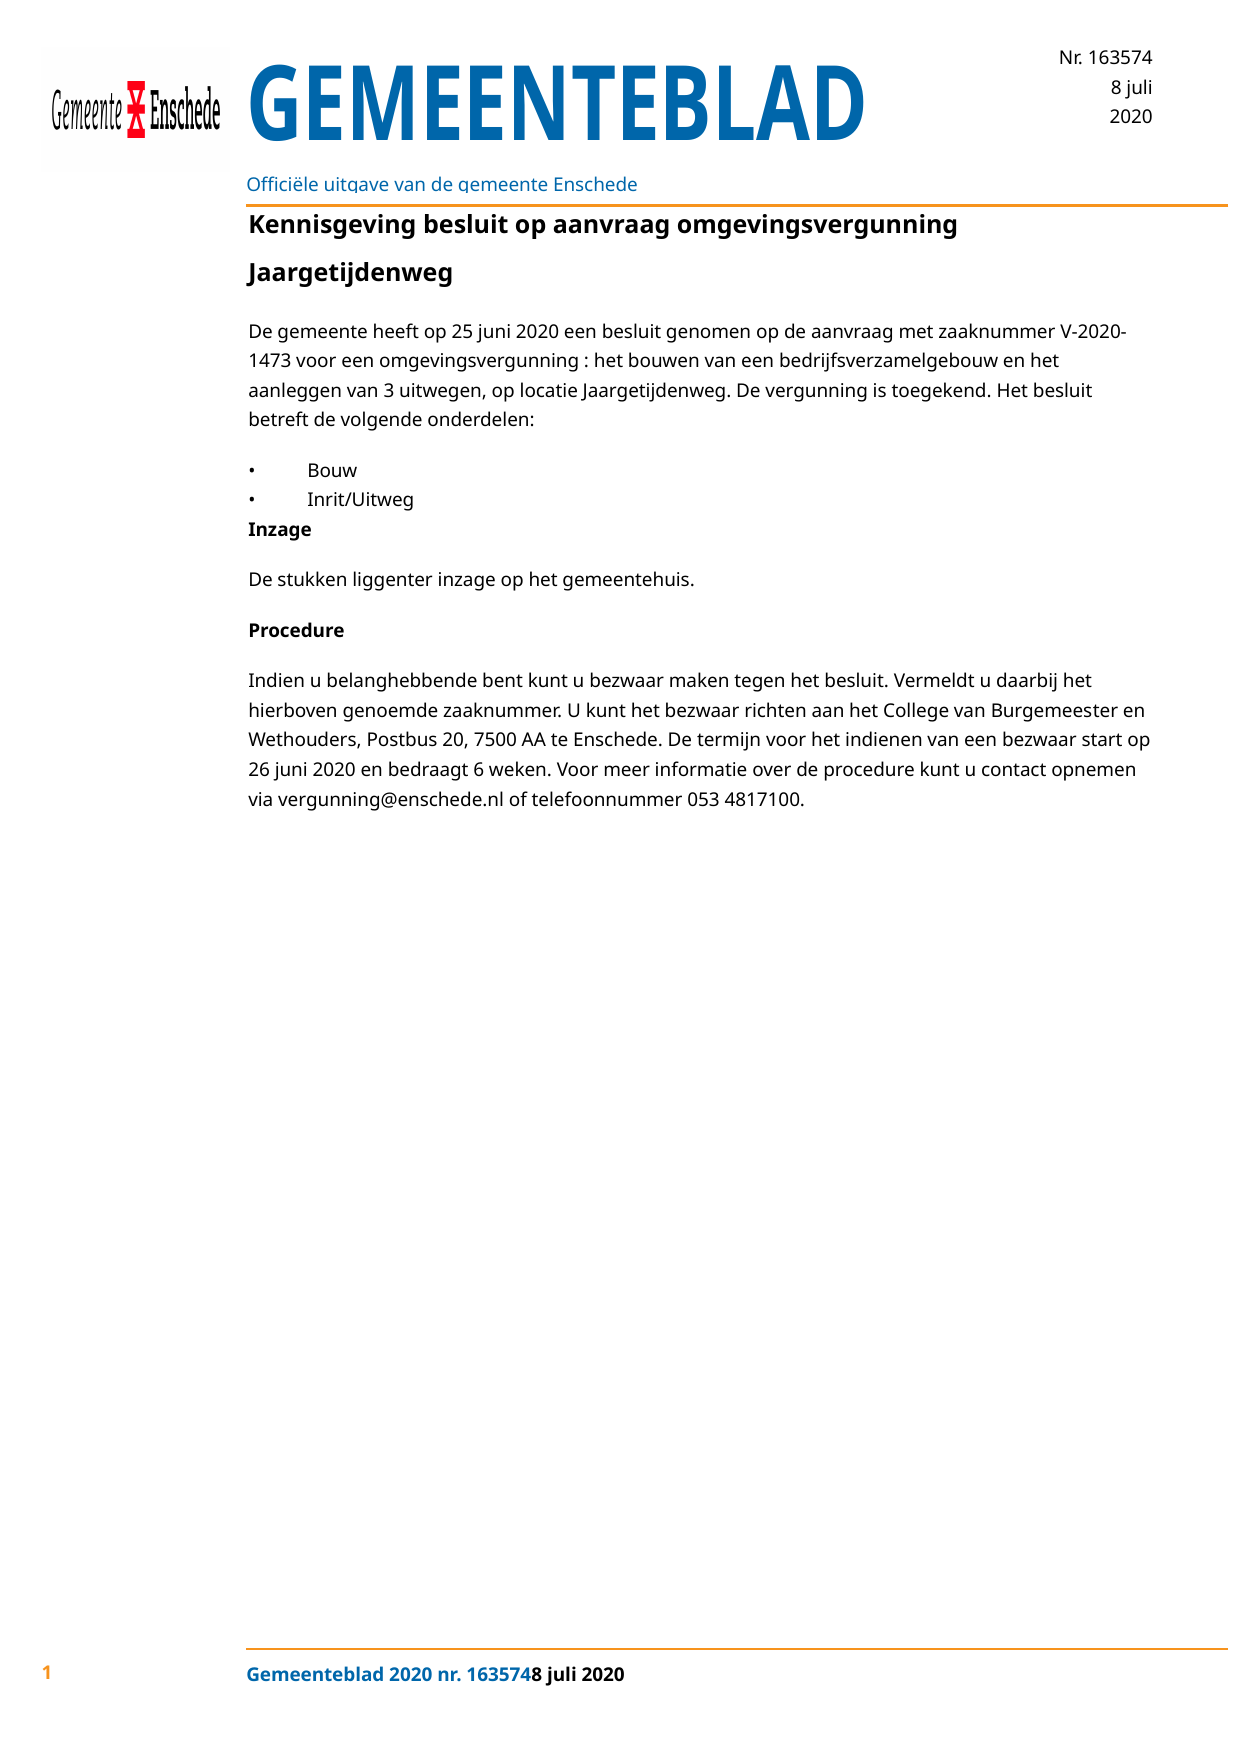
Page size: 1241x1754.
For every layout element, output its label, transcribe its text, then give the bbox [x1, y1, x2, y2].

list Bouw [248, 457, 1152, 483]
text Inzage [248, 516, 1152, 542]
text De gemeente heeft op 25 juni 2020 een besluit genomen op de aanvraag met zaaknummer V-2020-1473 voor een omgevingsvergunning : het bouwen van een bedrijfsverzamelgebouw en het aanleggen van 3 uitwegen, op locatie Jaargetijdenweg. De vergunning is toegekend. Het besluit betreft de volgende onderdelen: [248, 318, 1152, 432]
picture [41, 47, 231, 172]
text De stukken liggenter inzage op het gemeentehuis. [248, 567, 1152, 592]
list Inrit/Uitweg [248, 487, 1152, 512]
text Kennisgeving besluit op aanvraag omgevingsvergunning Jaargetijdenweg [248, 207, 1152, 288]
text Indien u belanghebbende bent kunt u bezwaar maken tegen het besluit. Vermeldt u daarbij het hierboven genoemde zaaknummer. U kunt het bezwaar richten aan het College van Burgemees­ter en Wethouders, Postbus 20, 7500 AA te Enschede. De termijn voor het indienen van een bezwaar start op 26 juni 2020 en bedraagt 6 weken. Voor meer informatie over de procedure kunt u contact opnemen via vergunning@enschede.nl of telefoonnummer 053 4817100. [248, 667, 1152, 812]
text Procedure [248, 617, 1152, 643]
